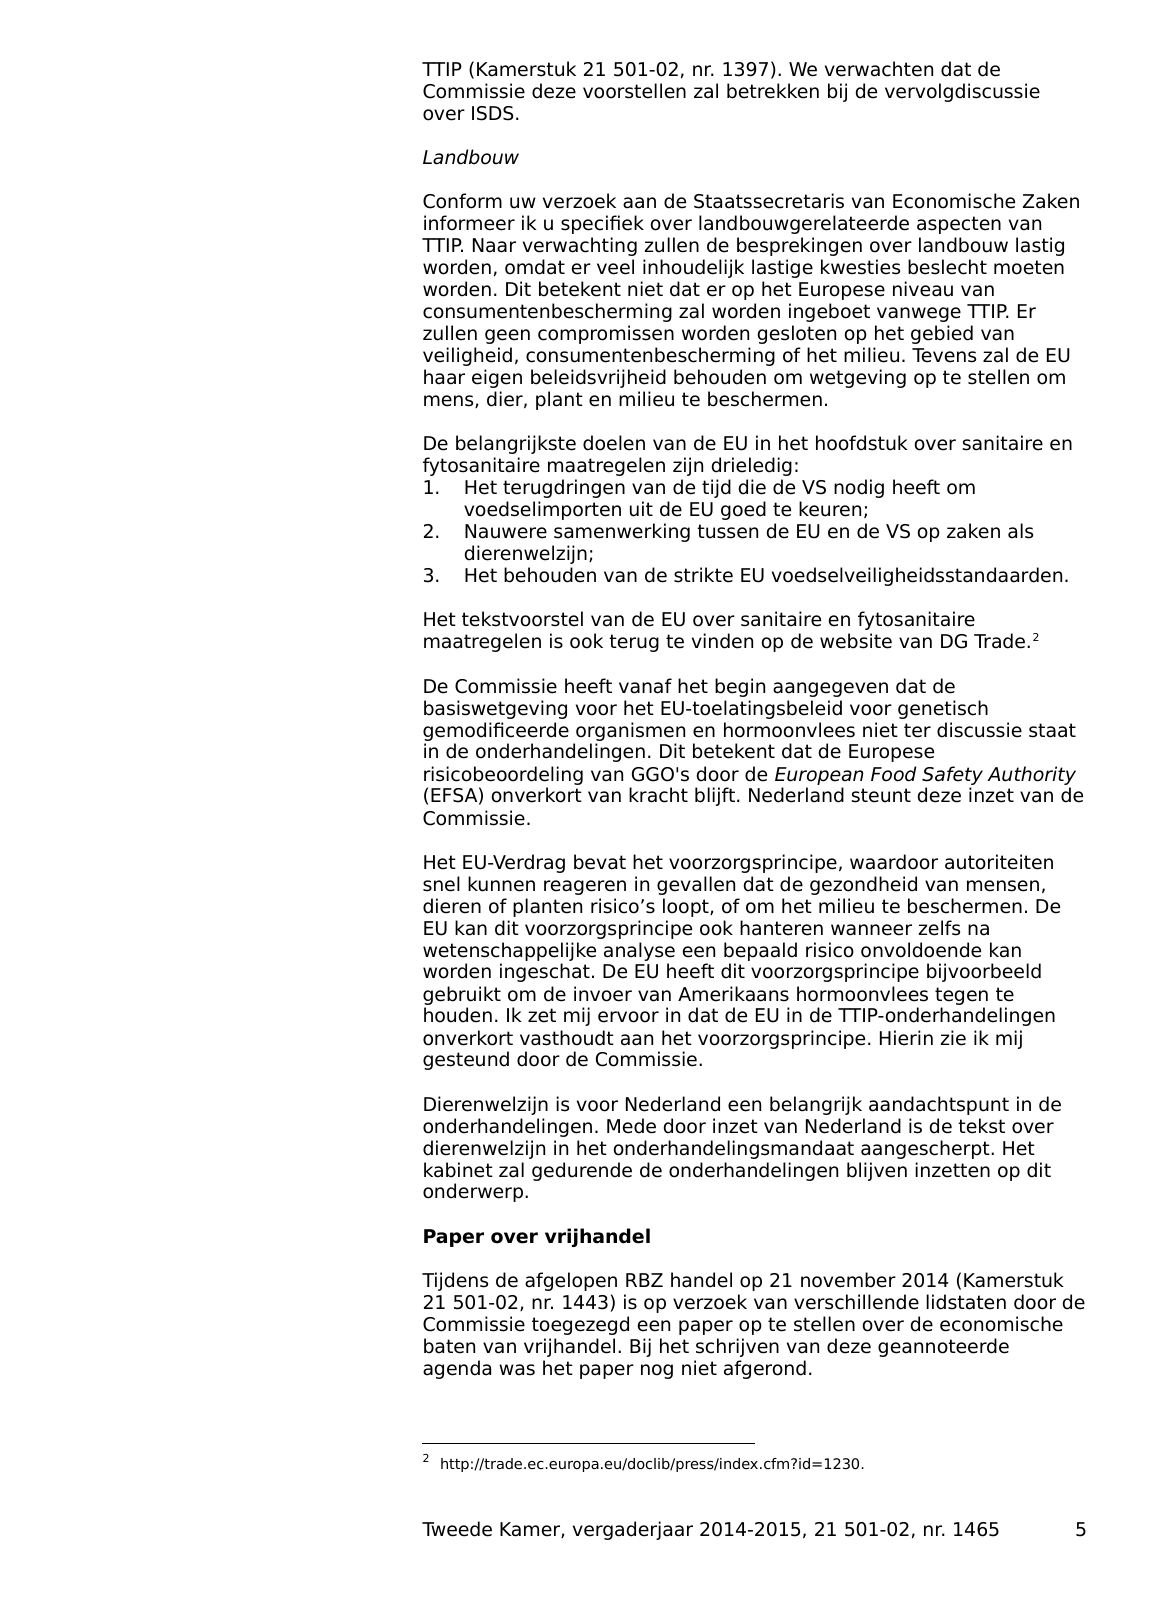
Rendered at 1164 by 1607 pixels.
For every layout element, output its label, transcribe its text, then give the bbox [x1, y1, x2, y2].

text TTIP (Kamerstuk 21 501-02, nr. 1397). We verwachten dat de Commissie deze voorstellen zal betrekken bij de vervolgdiscussie over ISDS. [422, 59, 1087, 125]
text 2. Nauwere samenwerking tussen de EU en de VS op zaken als dierenwelzijn; [422, 521, 1087, 565]
text De belangrijkste doelen van de EU in het hoofdstuk over sanitaire en fytosanitaire maatregelen zijn drieledig: [422, 433, 1087, 477]
text Tijdens de afgelopen RBZ handel op 21 november 2014 (Kamerstuk 21 501-02, nr. 1443) is op verzoek van verschillende lidstaten door de Commissie toegezegd een paper op te stellen over de economische baten van vrijhandel. Bij het schrijven van deze geannoteerde agenda was het paper nog niet afgerond. [422, 1270, 1087, 1380]
subtitle Paper over vrijhandel [422, 1226, 1087, 1248]
text http://trade.ec.europa.eu/doclib/press/index.cfm?id=1230. [422, 1452, 1087, 1474]
text Conform uw verzoek aan de Staatssecretaris van Economische Zaken informeer ik u specifiek over landbouwgerelateerde aspecten van TTIP. Naar verwachting zullen de besprekingen over landbouw lastig worden, omdat er veel inhoudelijk lastige kwesties beslecht moeten worden. Dit betekent niet dat er op het Europese niveau van consumentenbescherming zal worden ingeboet vanwege TTIP. Er zullen geen compromissen worden gesloten op het gebied van veiligheid, consumentenbescherming of het milieu. Tevens zal de EU haar eigen beleidsvrijheid behouden om wetgeving op te stellen om mens, dier, plant en milieu te beschermen. [422, 191, 1087, 411]
text Het tekstvoorstel van de EU over sanitaire en fytosanitaire maatregelen is ook terug te vinden op de website van DG Trade. [422, 609, 1087, 653]
text Het EU-Verdrag bevat het voorzorgsprincipe, waardoor autoriteiten snel kunnen reageren in gevallen dat de gezondheid van mensen, dieren of planten risico’s loopt, of om het milieu te beschermen. De EU kan dit voorzorgsprincipe ook hanteren wanneer zelfs na wetenschappelijke analyse een bepaald risico onvoldoende kan worden ingeschat. De EU heeft dit voorzorgsprincipe bijvoorbeeld gebruikt om de invoer van Amerikaans hormoonvlees tegen te houden. Ik zet mij ervoor in dat de EU in de TTIP-onderhandelingen onverkort vasthoudt aan het voorzorgsprincipe. Hierin zie ik mij gesteund door de Commissie. [422, 852, 1087, 1071]
text De Commissie heeft vanaf het begin aangegeven dat de basiswetgeving voor het EU-toelatingsbeleid voor genetisch gemodificeerde organismen en hormoonvlees niet ter discussie staat in de onderhandelingen. Dit betekent dat de Europese risicobeoordeling van GGO's door de European Food Safety Authority (EFSA) onverkort van kracht blijft. Nederland steunt deze inzet van de Commissie. [422, 676, 1087, 829]
text 3. Het behouden van de strikte EU voedselveiligheidsstandaarden. [422, 565, 1087, 587]
subtitle Landbouw [422, 147, 1087, 169]
text 1. Het terugdringen van de tijd die de VS nodig heeft om voedselimporten uit de EU goed te keuren; [422, 477, 1087, 521]
text Dierenwelzijn is voor Nederland een belangrijk aandachtspunt in de onderhandelingen. Mede door inzet van Nederland is de tekst over dierenwelzijn in het onderhandelingsmandaat aangescherpt. Het kabinet zal gedurende de onderhandelingen blijven inzetten op dit onderwerp. [422, 1093, 1087, 1203]
